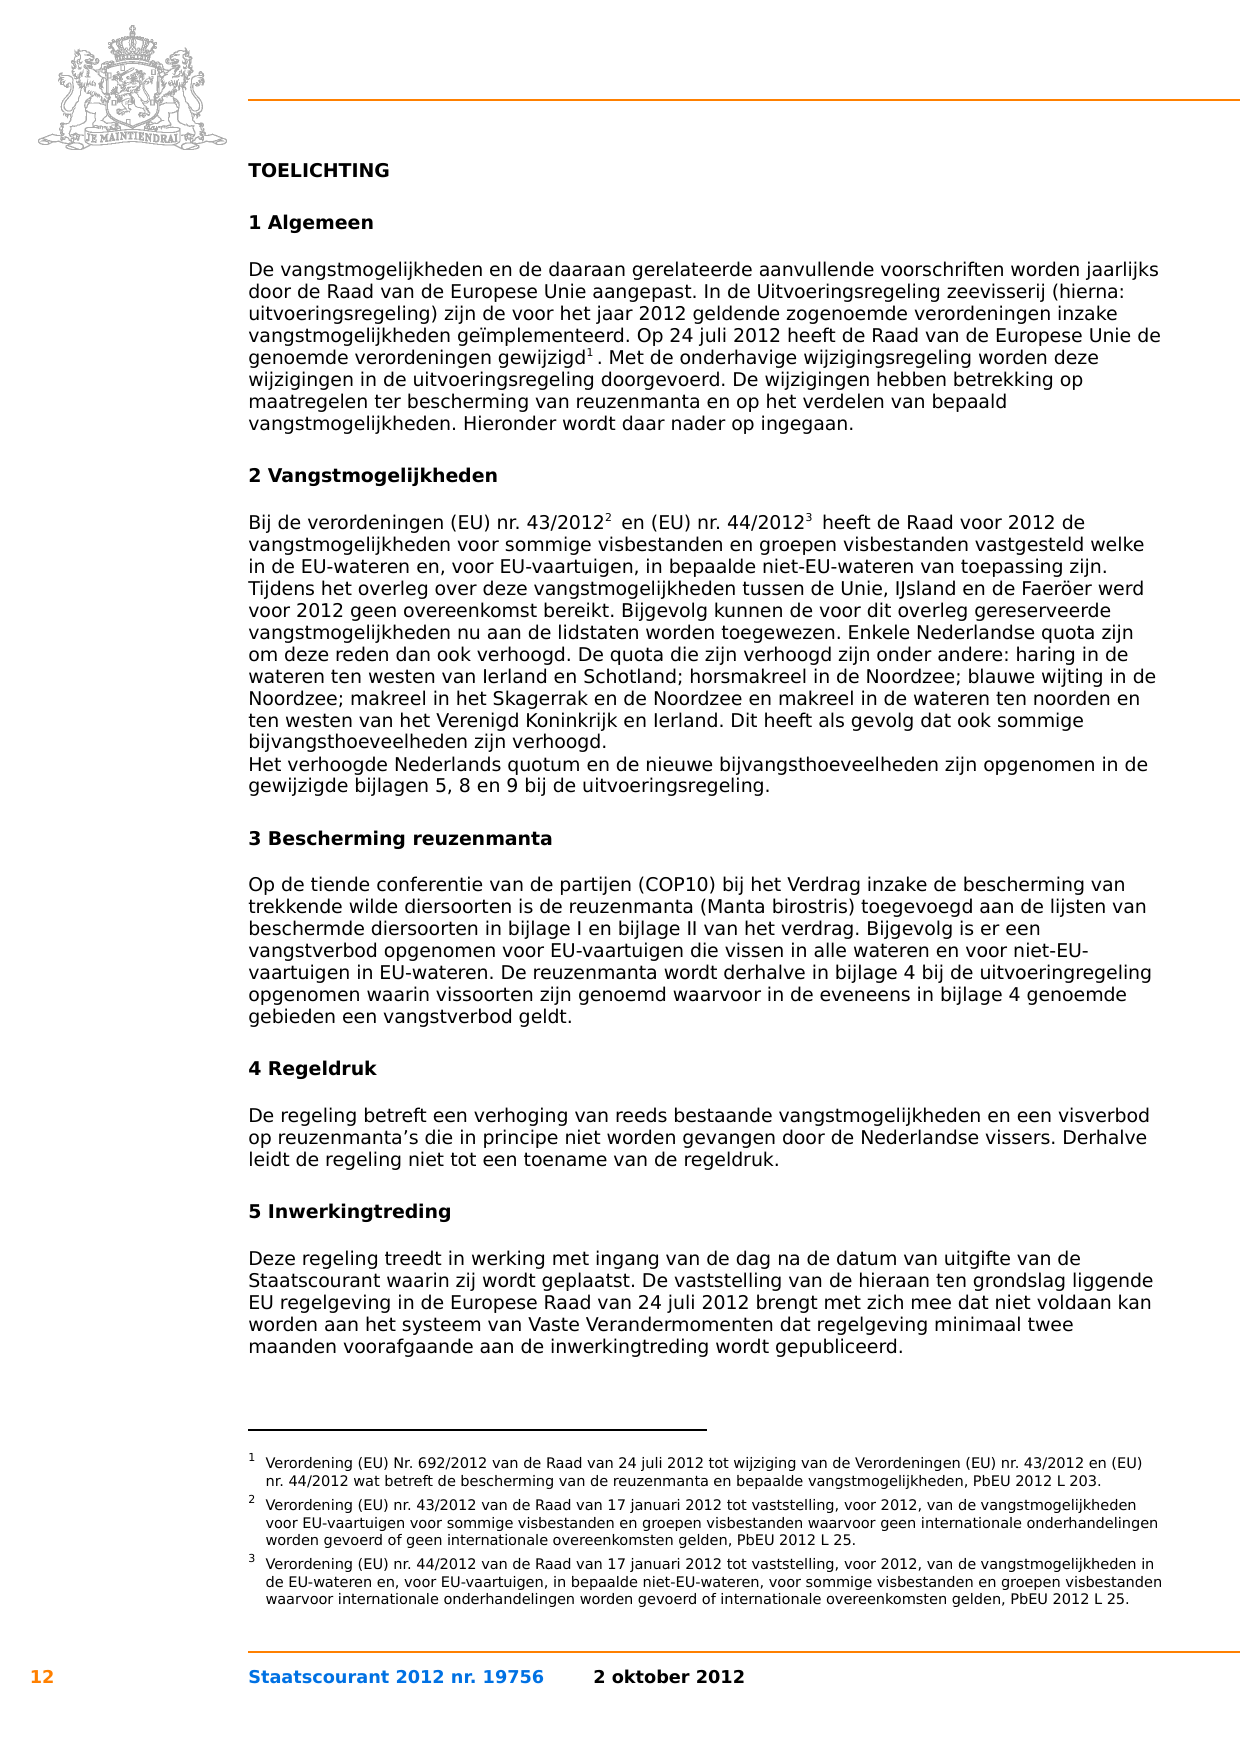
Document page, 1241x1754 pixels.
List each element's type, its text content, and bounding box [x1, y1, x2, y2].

text Deze regeling treedt in werking met ingang van de dag na de datum van uitgifte van de Staatscourant waarin zij wordt geplaatst. De vaststelling van de hieraan ten grondslag liggende EU regelgeving in de Europese Raad van 24 juli 2012 brengt met zich mee dat niet voldaan kan worden aan het systeem van Vaste Verandermomenten dat regelgeving minimaal twee maanden voorafgaande aan de inwerkingtreding wordt gepubliceerd. [248, 1248, 1163, 1358]
text Op de tiende conferentie van de partijen (COP10) bij het Verdrag inzake de bescherming van trekkende wilde diersoorten is de reuzenmanta (Manta birostris) toegevoegd aan de lijsten van beschermde diersoorten in bijlage I en bijlage II van het verdrag. Bijgevolg is er een vangstverbod opgenomen voor EU-vaartuigen die vissen in alle wateren en voor niet-EU-vaartuigen in EU-wateren. De reuzenmanta wordt derhalve in bijlage 4 bij de uitvoeringregeling opgenomen waarin vissoorten zijn genoemd waarvoor in de eveneens in bijlage 4 genoemde gebieden een vangstverbod geldt. [248, 874, 1163, 1028]
subtitle 2 Vangstmogelijkheden [248, 465, 1163, 487]
subtitle TOELICHTING [248, 160, 1163, 182]
text Bij de verordeningen (EU) nr. 43/2012 en (EU) nr. 44/2012 heeft de Raad voor 2012 de vangstmogelijkheden voor sommige visbestanden en groepen visbestanden vastgesteld welke in de EU-wateren en, voor EU-vaartuigen, in bepaalde niet-EU-wateren van toepassing zijn. Tijdens het overleg over deze vangstmogelijkheden tussen de Unie, IJsland en de Faeröer werd voor 2012 geen overeenkomst bereikt. Bijgevolg kunnen de voor dit overleg gereserveerde vangstmogelijkheden nu aan de lidstaten worden toegewezen. Enkele Nederlandse quota zijn om deze reden dan ook verhoogd. De quota die zijn verhoogd zijn onder andere: haring in de wateren ten westen van Ierland en Schotland; horsmakreel in de Noordzee; blauwe wijting in de Noordzee; makreel in het Skagerrak en de Noordzee en makreel in de wateren ten noorden en ten westen van het Verenigd Koninkrijk en Ierland. Dit heeft als gevolg dat ook sommige bijvangsthoeveelheden zijn verhoogd. [248, 512, 1163, 753]
text Verordening (EU) nr. 43/2012 van de Raad van 17 januari 2012 tot vaststelling, voor 2012, van de vangstmogelijkheden voor EU-vaartuigen voor sommige visbestanden en groepen visbestanden waarvoor geen internationale onderhandelingen worden gevoerd of geen internationale overeenkomsten gelden, PbEU 2012 L 25. [248, 1493, 1163, 1549]
subtitle 5 Inwerkingtreding [248, 1201, 1163, 1223]
text Verordening (EU) Nr. 692/2012 van de Raad van 24 juli 2012 tot wijziging van de Verordeningen (EU) nr. 43/2012 en (EU) nr. 44/2012 wat betreft de bescherming van de reuzenmanta en bepaalde vangstmogelijkheden, PbEU 2012 L 203. [248, 1451, 1163, 1490]
picture [38, 25, 227, 150]
subtitle 1 Algemeen [248, 212, 1163, 234]
text De regeling betreft een verhoging van reeds bestaande vangstmogelijkheden en een visverbod op reuzenmanta’s die in principe niet worden gevangen door de Nederlandse vissers. Derhalve leidt de regeling niet tot een toename van de regeldruk. [248, 1105, 1163, 1171]
text De vangstmogelijkheden en de daaraan gerelateerde aanvullende voorschriften worden jaarlijks door de Raad van de Europese Unie aangepast. In de Uitvoeringsregeling zeevisserij (hierna: uitvoeringsregeling) zijn de voor het jaar 2012 geldende zogenoemde verordeningen inzake vangstmogelijkheden geïmplementeerd. Op 24 juli 2012 heeft de Raad van de Europese Unie de genoemde verordeningen gewijzigd. Met de onderhavige wijzigingsregeling worden deze wijzigingen in de uitvoeringsregeling doorgevoerd. De wijzigingen hebben betrekking op maatregelen ter bescherming van reuzenmanta en op het verdelen van bepaald vangstmogelijkheden. Hieronder wordt daar nader op ingegaan. [248, 259, 1163, 435]
subtitle 4 Regeldruk [248, 1058, 1163, 1080]
text Verordening (EU) nr. 44/2012 van de Raad van 17 januari 2012 tot vaststelling, voor 2012, van de vangstmogelijkheden in de EU-wateren en, voor EU-vaartuigen, in bepaalde niet-EU-wateren, voor sommige visbestanden en groepen visbestanden waarvoor internationale onderhandelingen worden gevoerd of internationale overeenkomsten gelden, PbEU 2012 L 25. [248, 1552, 1163, 1608]
text Het verhoogde Nederlands quotum en de nieuwe bijvangsthoeveelheden zijn opgenomen in de gewijzigde bijlagen 5, 8 en 9 bij de uitvoeringsregeling. [248, 753, 1163, 797]
subtitle 3 Bescherming reuzenmanta [248, 827, 1163, 849]
